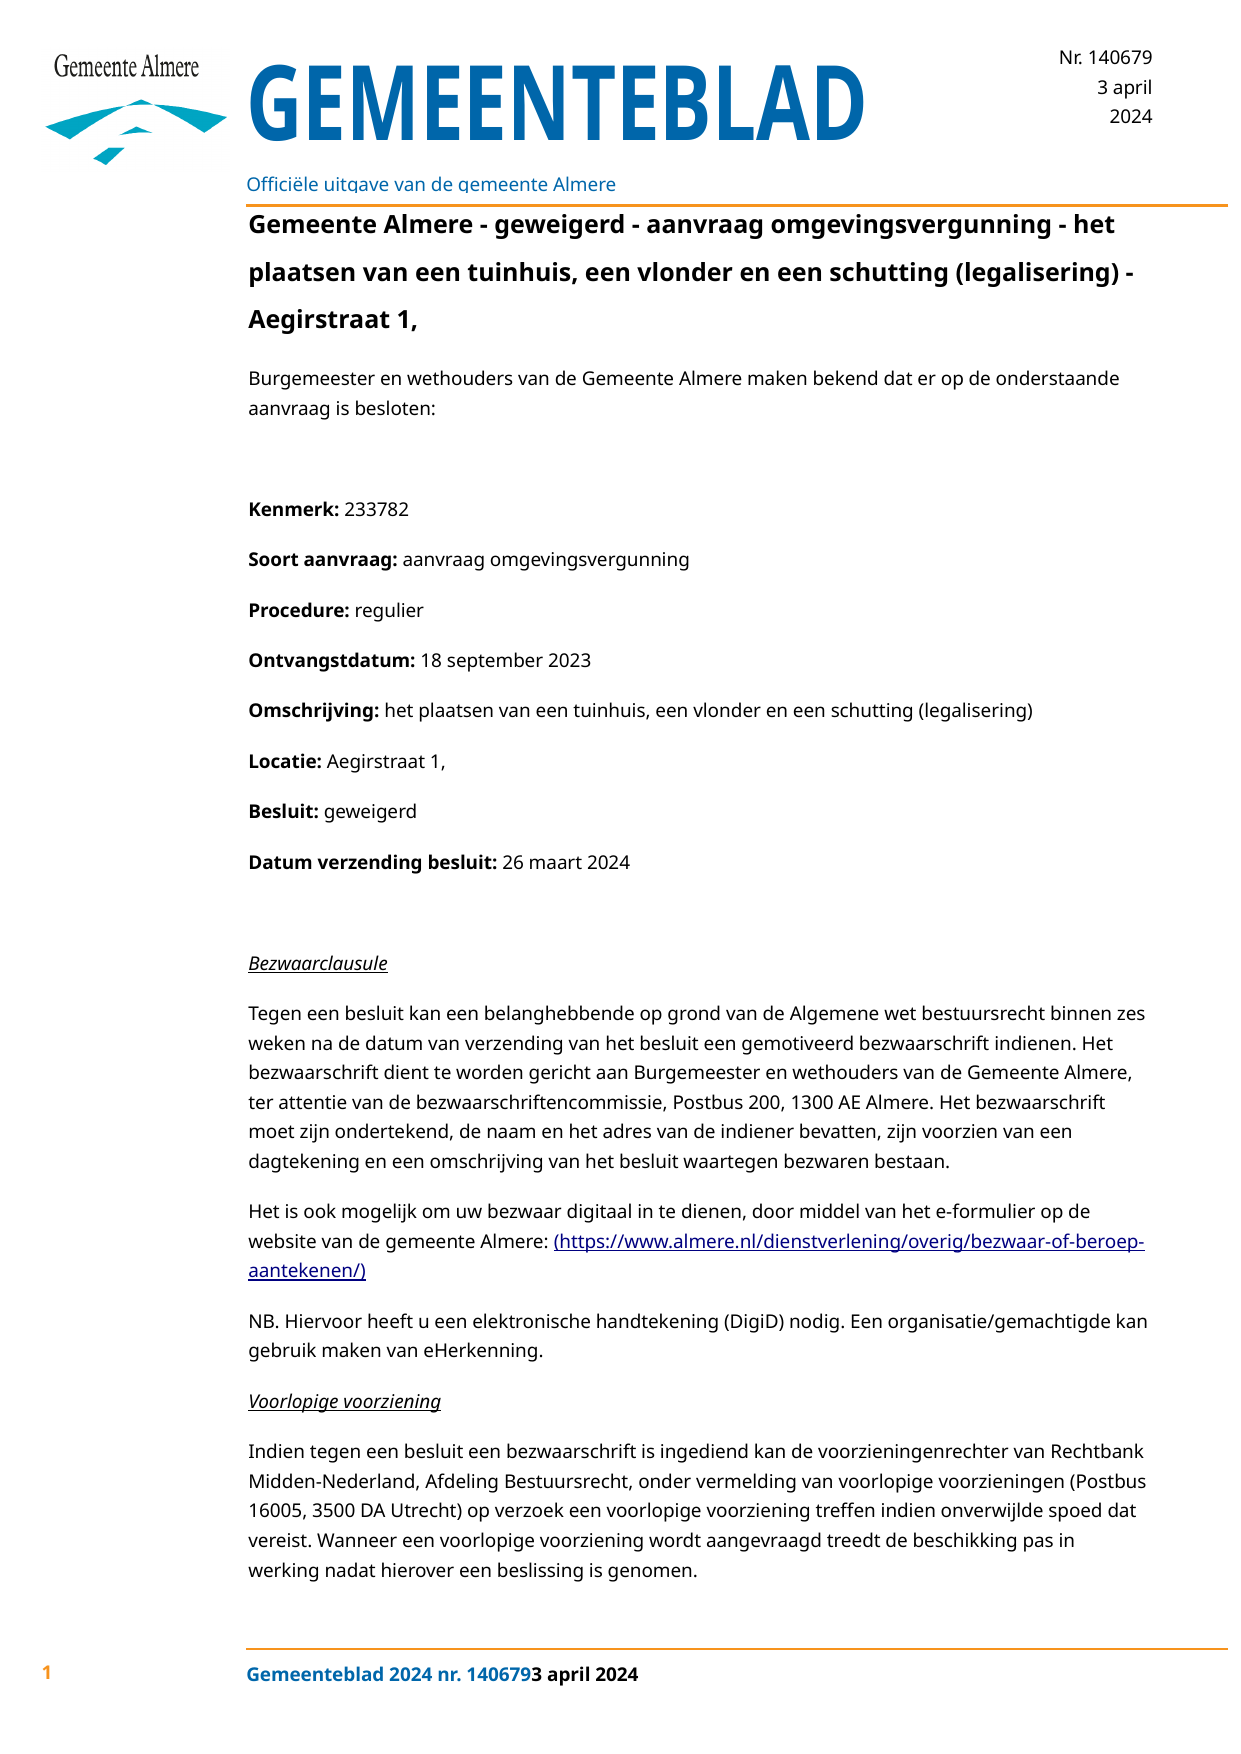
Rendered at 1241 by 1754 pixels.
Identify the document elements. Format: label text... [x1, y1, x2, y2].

text Besluit: geweigerd [248, 798, 1152, 824]
text Datum verzending besluit: 26 maart 2024 [248, 849, 1152, 874]
text Kenmerk: 233782 [248, 496, 1152, 522]
text Locatie: Aegirstraat 1, [248, 748, 1152, 774]
text Soort aanvraag: aanvraag omgevingsvergunning [248, 546, 1152, 572]
text Het is ook mogelijk om uw bezwaar digitaal in te dienen, door middel van het e-formulier op de website van de gemeente Almere: (https://www.almere.nl/dienstverlening/overig/bezwaar-of-beroep-aantekenen/) [248, 1198, 1152, 1283]
text Tegen een besluit kan een belanghebbende op grond van de Algemene wet bestuursrecht binnen zes weken na de datum van verzending van het besluit een gemotiveerd bezwaarschrift indienen. Het bezwaarschrift dient te worden gericht aan Burgemeester en wethouders van de Gemeente Almere, ter attentie van de bezwaarschriftencommissie, Postbus 200, 1300 AE Almere. Het bezwaarschrift moet zijn ondertekend, de naam en het adres van de indiener bevatten, zijn voorzien van een dagtekening en een omschrijving van het besluit waartegen bezwaren bestaan. [248, 1000, 1152, 1174]
picture [41, 47, 231, 172]
text Omschrijving: het plaatsen van een tuinhuis, een vlonder en een schutting (legalisering) [248, 698, 1152, 723]
text Burgemeester en wethouders van de Gemeente Almere maken bekend dat er op de onderstaande aanvraag is besloten: [248, 366, 1152, 421]
text Indien tegen een besluit een bezwaarschrift is ingediend kan de voorzieningenrechter van Rechtbank Midden-Nederland, Afdeling Bestuursrecht, onder vermelding van voorlopige voorzieningen (Postbus 16005, 3500 DA Utrecht) op verzoek een voorlopige voorziening treffen indien onverwijlde spoed dat vereist. Wanneer een voorlopige voorziening wordt aangevraagd treedt de beschikking pas in werking nadat hierover een beslissing is genomen. [248, 1438, 1152, 1582]
text Ontvangstdatum: 18 september 2023 [248, 647, 1152, 673]
text Bezwaarclausule [248, 950, 1152, 975]
text Voorlopige voorziening [248, 1388, 1152, 1414]
text Procedure: regulier [248, 597, 1152, 622]
text NB. Hiervoor heeft u een elektronische handtekening (DigiD) nodig. Een organisatie/gemachtigde kan gebruik maken van eHerkenning. [248, 1308, 1152, 1363]
text Gemeente Almere - geweigerd - aanvraag omgevingsvergunning - het plaatsen van een tuinhuis, een vlonder en een schutting (legalisering) - Aegirstraat 1, [248, 207, 1152, 336]
